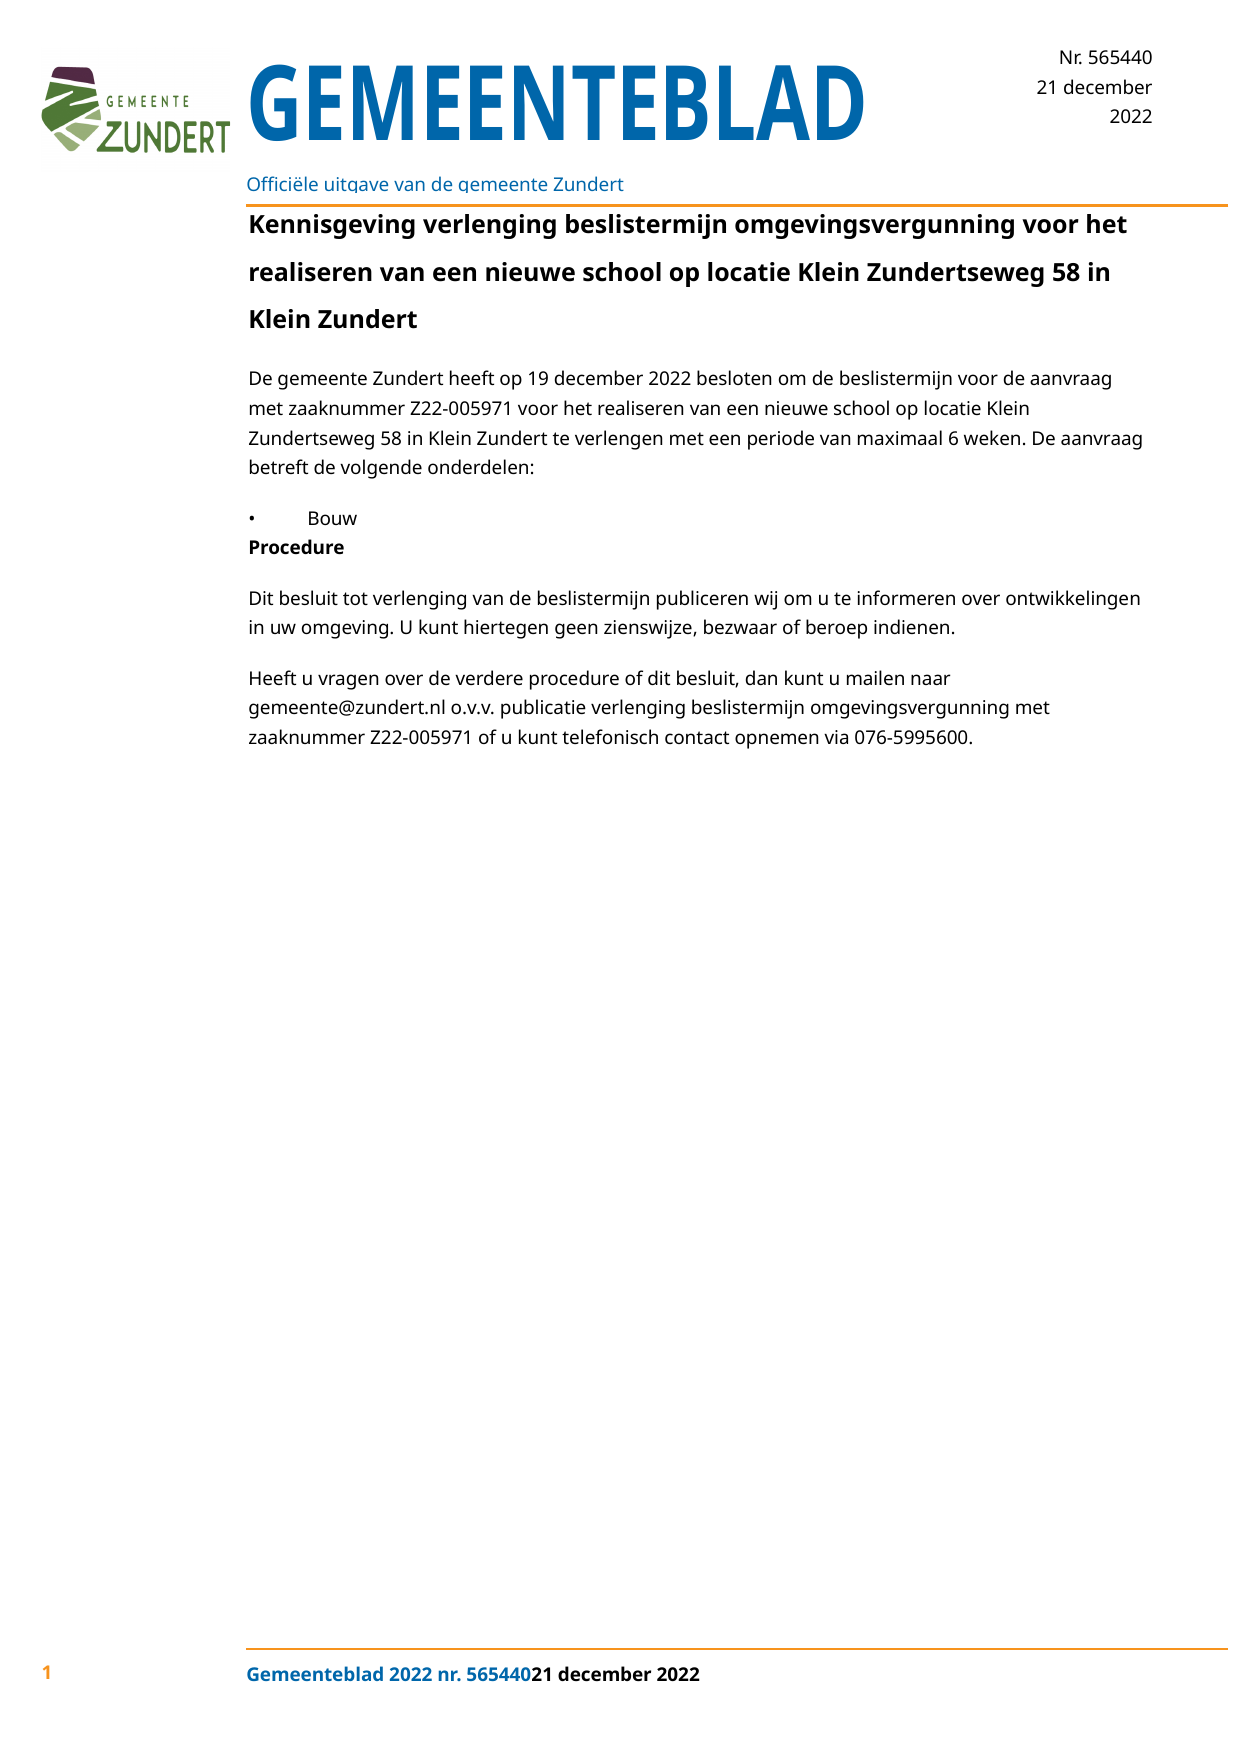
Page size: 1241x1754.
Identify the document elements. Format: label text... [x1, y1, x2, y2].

text De gemeente Zundert heeft op 19 december 2022 besloten om de beslistermijn voor de aanvraag met zaaknummer Z22-005971 voor het realiseren van een nieuwe school op locatie Klein Zundertseweg 58 in Klein Zundert te verlengen met een periode van maximaal 6 weken. De aanvraag betreft de volgende onderdelen: [248, 366, 1152, 480]
text Kennisgeving verlenging beslistermijn omgevingsvergunning voor het realiseren van een nieuwe school op locatie Klein Zundertseweg 58 in Klein Zundert [248, 207, 1152, 336]
text Procedure [248, 534, 1152, 560]
picture [41, 47, 231, 172]
text Heeft u vragen over de verdere procedure of dit besluit, dan kunt u mailen naar gemeente@zundert.nl o.v.v. publicatie verlenging beslistermijn omgevingsvergunning met zaaknummer Z22-005971 of u kunt telefonisch contact opnemen via 076-5995600. [248, 665, 1152, 749]
list Bouw [248, 505, 1152, 530]
text Dit besluit tot verlenging van de beslistermijn publiceren wij om u te informeren over ontwikkelingen in uw omgeving. U kunt hiertegen geen zienswijze, bezwaar of beroep indienen. [248, 585, 1152, 640]
